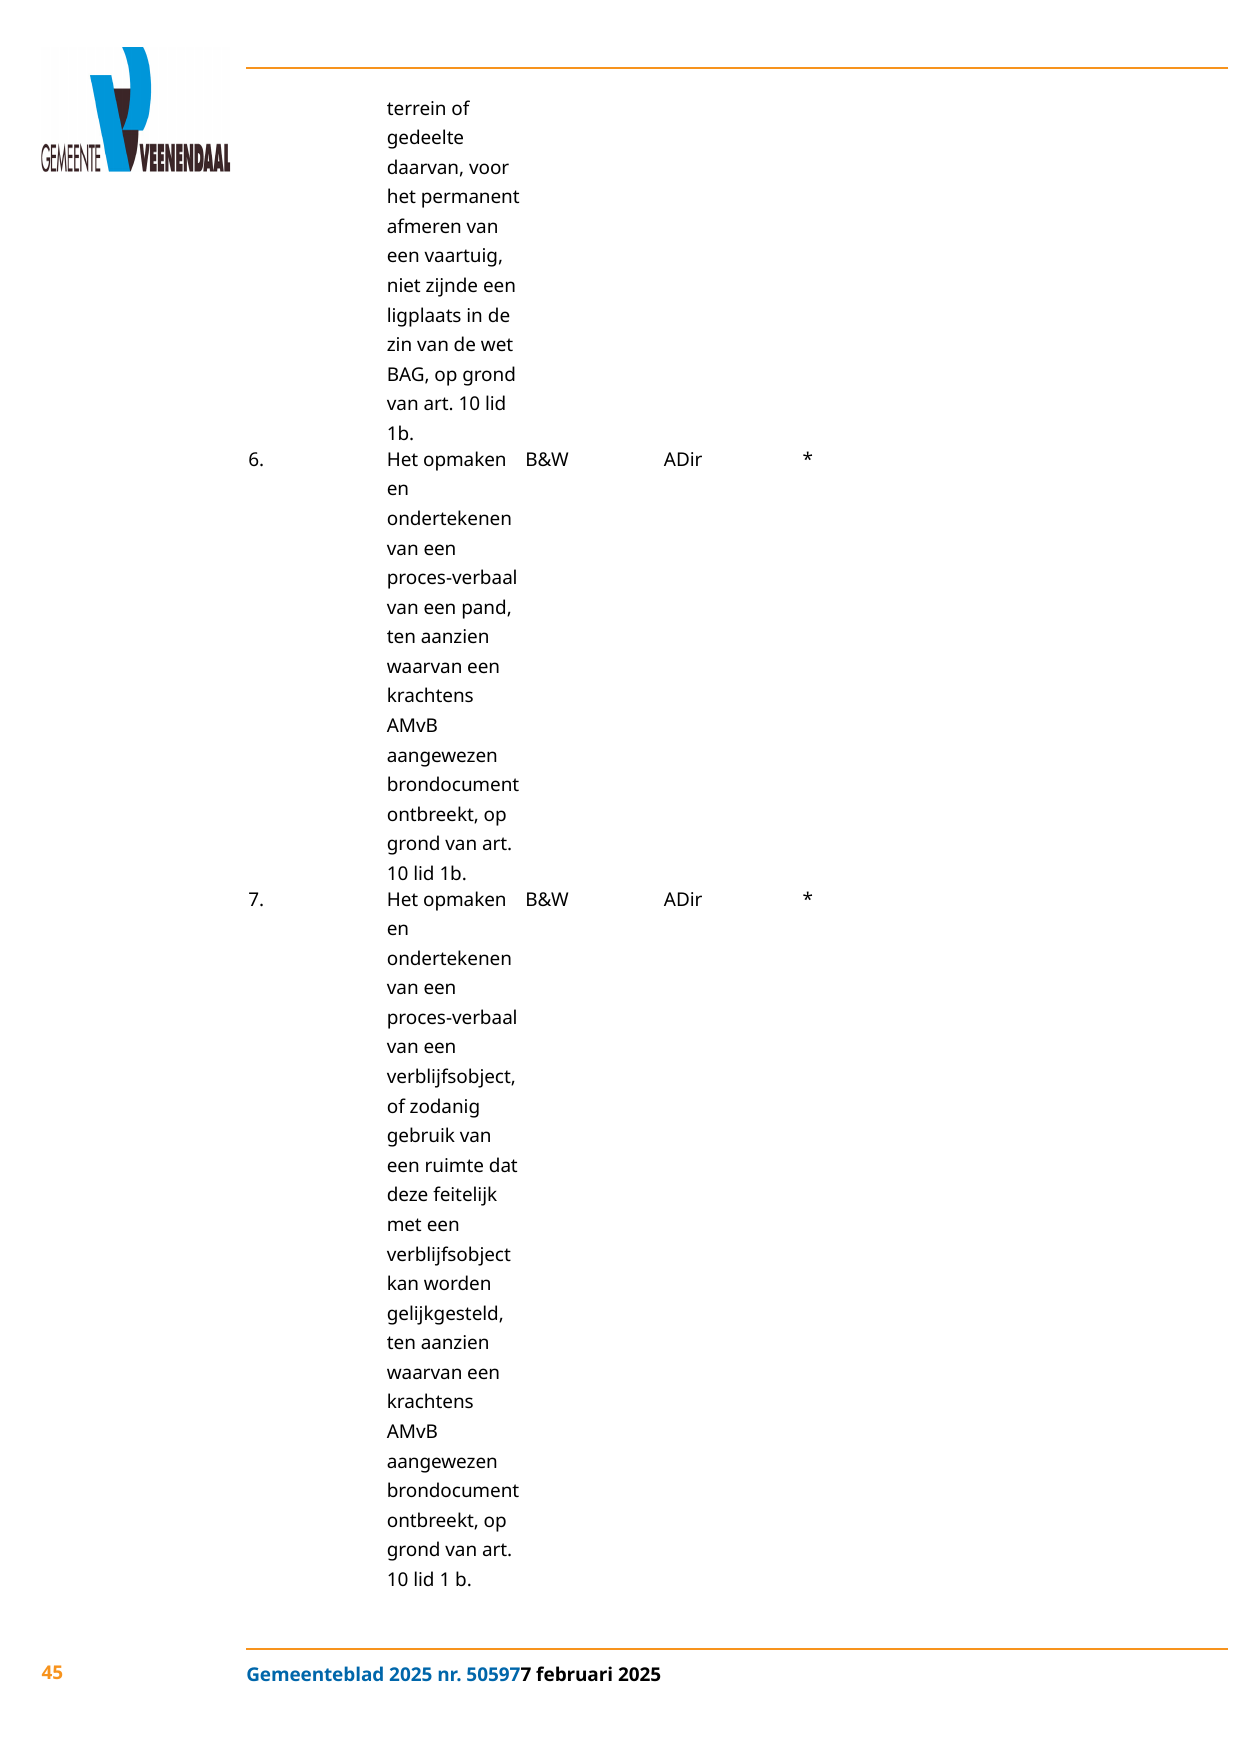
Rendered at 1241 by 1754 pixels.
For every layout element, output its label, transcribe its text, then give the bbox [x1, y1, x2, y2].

table_cell [664, 95, 802, 446]
table_cell B&W [525, 886, 664, 1592]
table_cell [802, 95, 941, 446]
table_cell * [802, 446, 941, 886]
table_cell [525, 95, 664, 446]
table_cell Het opmaken en ondertekenen van een proces-verbaal van een verblijfsobject, of zodanig gebruik van een ruimte dat deze feitelijk met een verblijfsobject kan worden gelijkgesteld, ten aanzien waarvan een krachtens AMvB aangewezen brondocument ontbreekt, op grond van art. 10 lid 1 b. [387, 886, 525, 1592]
table_cell [941, 95, 1152, 446]
table_cell [248, 886, 387, 1592]
table_cell [248, 446, 387, 886]
table_cell terrein of gedeelte daarvan, voor het permanent afmeren van een vaartuig, niet zijnde een ligplaats in de zin van de wet BAG, op grond van art. 10 lid 1b. [387, 95, 525, 446]
table_cell [941, 886, 1152, 1592]
table_cell B&W [525, 446, 664, 886]
table_cell [248, 95, 387, 446]
table_cell [941, 446, 1152, 886]
table_cell * [802, 886, 941, 1592]
picture [123, 47, 231, 172]
table_cell Het opmaken en ondertekenen van een proces-verbaal van een pand, ten aanzien waarvan een krachtens AMvB aangewezen brondocument ontbreekt, op grond van art. 10 lid 1b. [387, 446, 525, 886]
picture [41, 47, 130, 172]
table_cell ADir [664, 446, 802, 886]
table_cell ADir [664, 886, 802, 1592]
